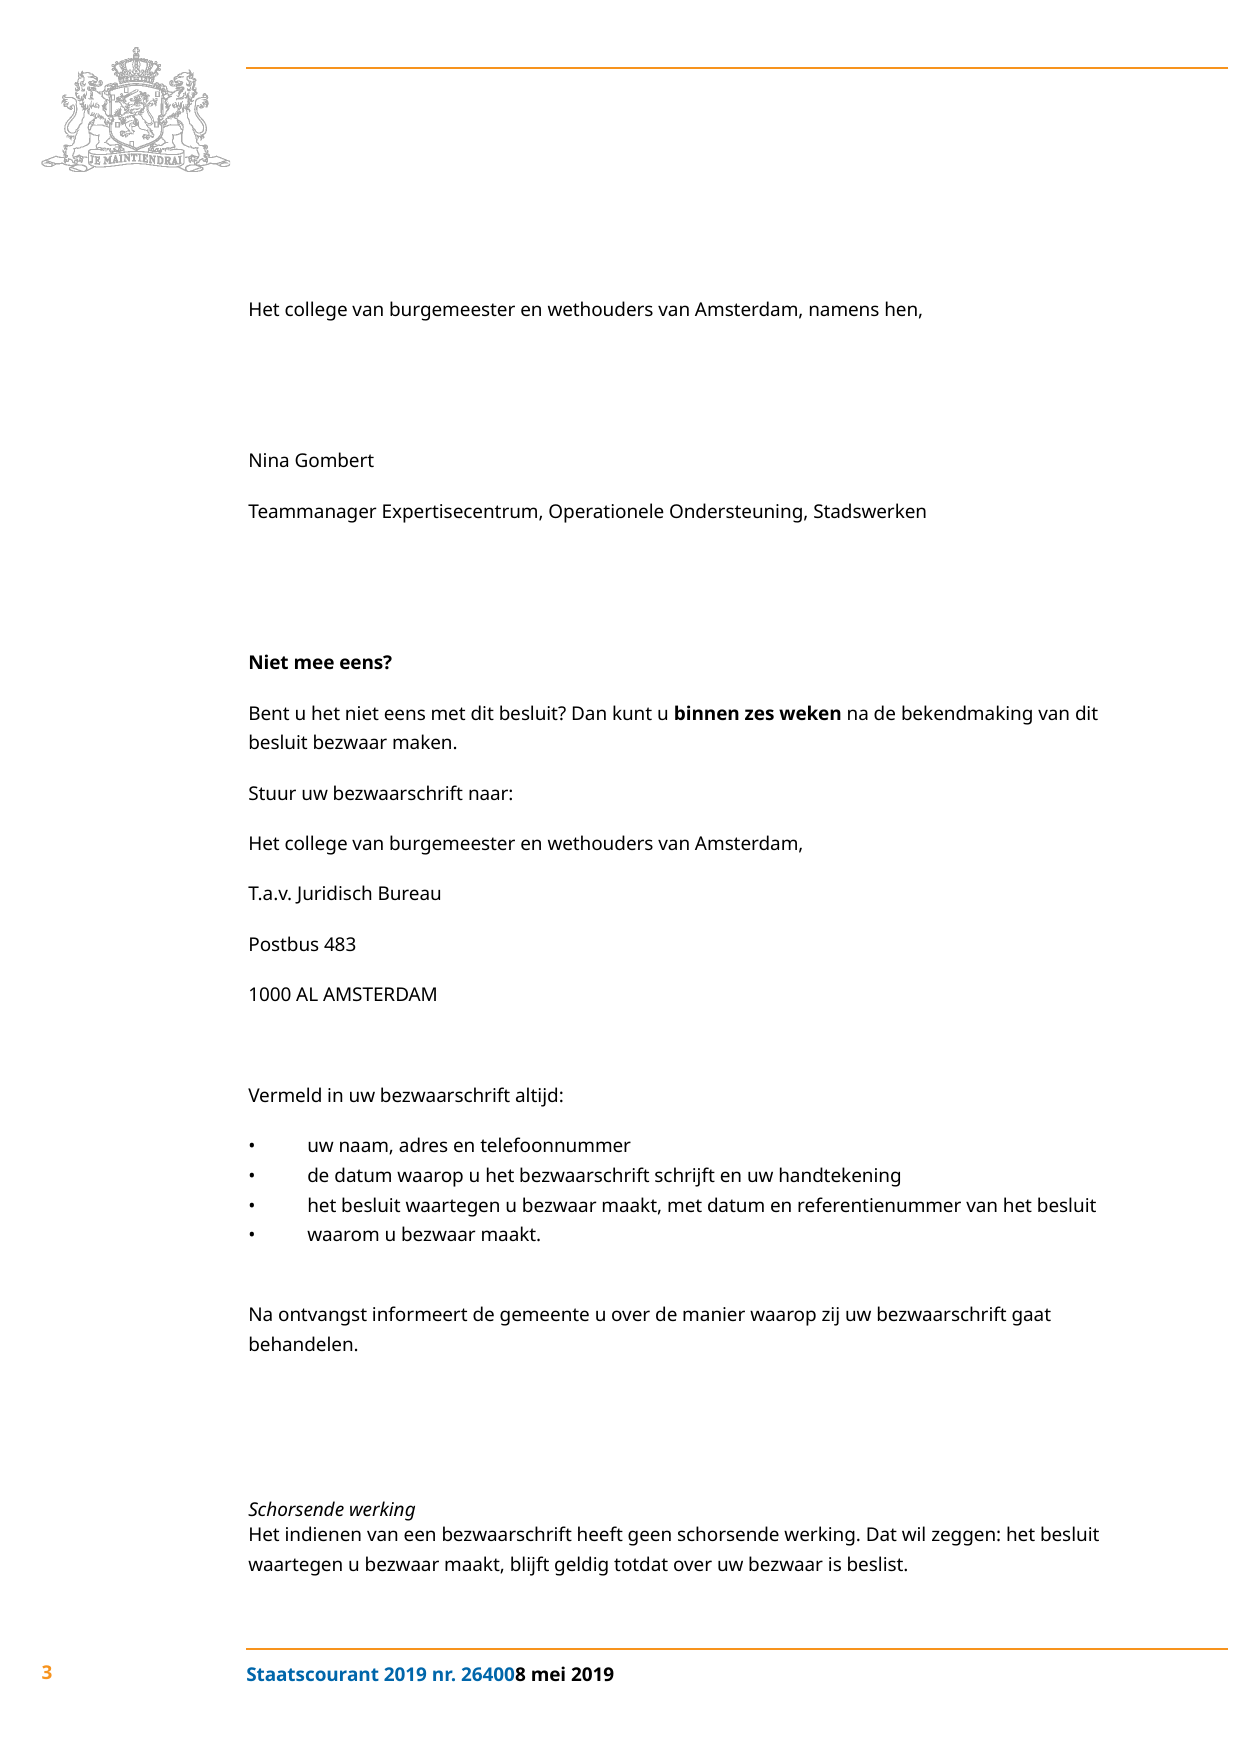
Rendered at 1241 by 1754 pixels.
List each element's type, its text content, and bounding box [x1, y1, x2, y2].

text Bent u het niet eens met dit besluit? Dan kunt u binnen zes weken na de bekendmaking van dit besluit bezwaar maken. [248, 700, 1152, 755]
list waarom u bezwaar maakt. [248, 1221, 1152, 1247]
text Postbus 483 [248, 931, 1152, 957]
text 1000 AL AMSTERDAM [248, 981, 1152, 1007]
text Stuur uw bezwaarschrift naar: [248, 780, 1152, 806]
list de datum waarop u het bezwaarschrift schrijft en uw handtekening [248, 1162, 1152, 1188]
text Schorsende werking [248, 1496, 1152, 1522]
text Vermeld in uw bezwaarschrift altijd: [248, 1082, 1152, 1108]
text T.a.v. Juridisch Bureau [248, 881, 1152, 906]
picture [41, 47, 231, 172]
text Nina Gombert [248, 448, 1152, 473]
text Na ontvangst informeert de gemeente u over de manier waarop zij uw bezwaarschrift gaat behandelen. [248, 1301, 1152, 1357]
list uw naam, adres en telefoonnummer [248, 1133, 1152, 1158]
text Niet mee eens? [248, 649, 1152, 675]
text Het indienen van een bezwaarschrift heeft geen schorsende werking. Dat wil zeggen: het besluit waartegen u bezwaar maakt, blijft geldig totdat over uw bezwaar is beslist. [248, 1522, 1152, 1577]
text Het college van burgemeester en wethouders van Amsterdam, [248, 830, 1152, 856]
text Teammanager Expertisecentrum, Operationele Ondersteuning, Stadswerken [248, 498, 1152, 524]
list het besluit waartegen u bezwaar maakt, met datum en referentienummer van het besluit [248, 1192, 1152, 1218]
text Het college van burgemeester en wethouders van Amsterdam, namens hen, [248, 296, 1152, 322]
